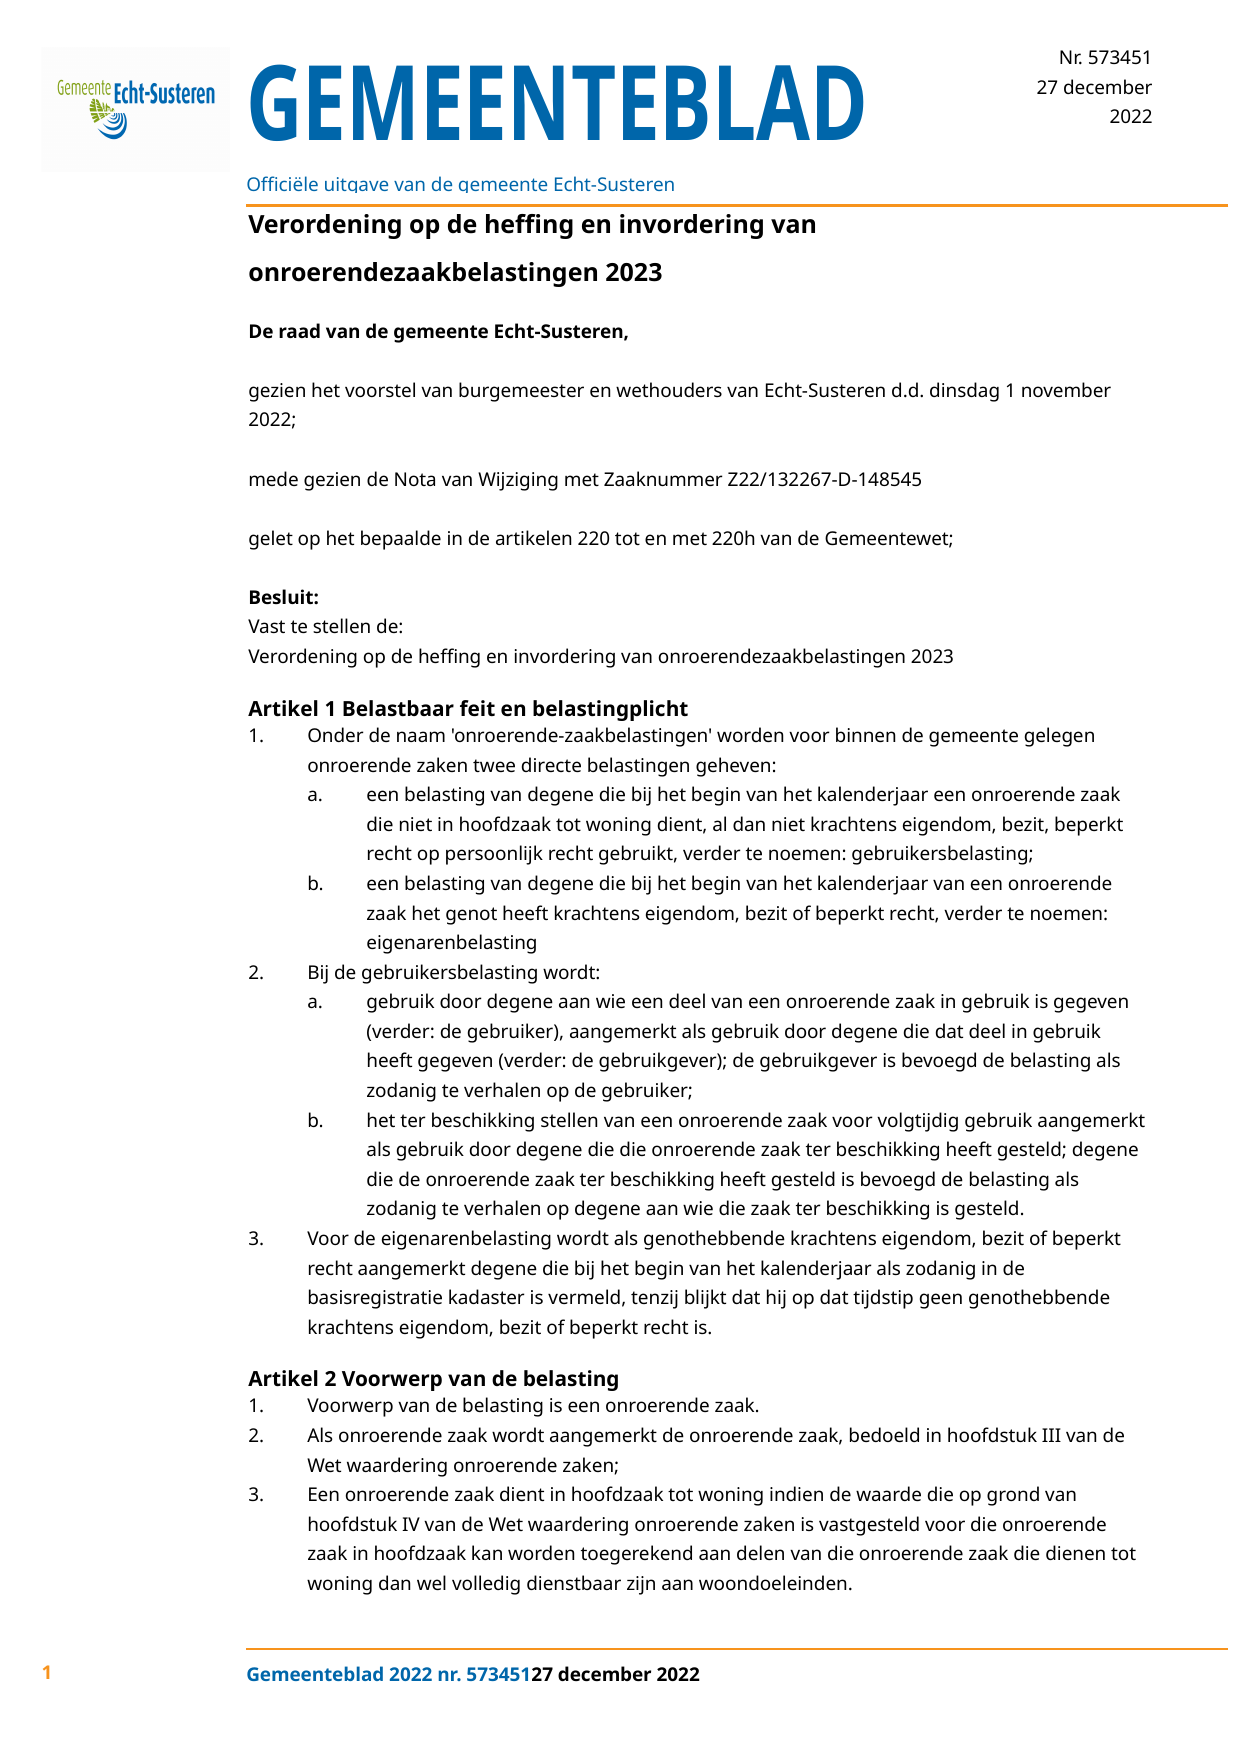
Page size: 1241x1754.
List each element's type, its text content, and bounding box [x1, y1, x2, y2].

picture [41, 47, 231, 172]
list Een onroerende zaak dient in hoofdzaak tot woning indien de waarde die op grond van hoofdstuk IV van de Wet waardering onroerende zaken is vastgesteld voor die onroerende zaak in hoofdzaak kan worden toegerekend aan delen van die onroerende zaak die dienen tot woning dan wel volledig dienstbaar zijn aan woondoeleinden. [248, 1481, 1152, 1596]
text Vast te stellen de: [248, 614, 1152, 639]
list Voor de eigenarenbelasting wordt als genothebbende krachtens eigendom, bezit of beperkt recht aangemerkt degene die bij het begin van het kalenderjaar als zodanig in de basisregistratie kadaster is vermeld, tenzij blijkt dat hij op dat tijdstip geen genothebbende krachtens eigendom, bezit of beperkt recht is. [248, 1225, 1152, 1339]
list een belasting van degene die bij het begin van het kalenderjaar van een onroerende zaak het genot heeft krachtens eigendom, bezit of beperkt recht, verder te noemen: eigenarenbelasting [307, 870, 1152, 955]
list Onder de naam 'onroerende-zaakbelastingen' worden voor binnen de gemeente gelegen onroerende zaken twee directe belastingen geheven: [248, 722, 1152, 777]
list een belasting van degene die bij het begin van het kalenderjaar een onroerende zaak die niet in hoofdzaak tot woning dient, al dan niet krachtens eigendom, bezit, beperkt recht op persoonlijk recht gebruikt, verder te noemen: gebruikersbelasting; [307, 781, 1152, 866]
list gebruik door degene aan wie een deel van een onroerende zaak in gebruik is gegeven (verder: de gebruiker), aangemerkt als gebruik door degene die dat deel in gebruik heeft gegeven (verder: de gebruikgever); de gebruikgever is bevoegd de belasting als zodanig te verhalen op de gebruiker; [307, 988, 1152, 1103]
text Verordening op de heffing en invordering van onroerendezaakbelastingen 2023 [248, 643, 1152, 669]
text Artikel 2 Voorwerp van de belasting [248, 1364, 1152, 1393]
text gezien het voorstel van burgemeester en wethouders van Echt-Susteren d.d. dinsdag 1 november 2022; [248, 377, 1152, 432]
list Voorwerp van de belasting is een onroerende zaak. [248, 1393, 1152, 1418]
text Verordening op de heffing en invordering van onroerendezaakbelastingen 2023 [248, 207, 1152, 288]
list Bij de gebruikersbelasting wordt: [248, 959, 1152, 984]
text De raad van de gemeente Echt-Susteren, [248, 318, 1152, 344]
list Als onroerende zaak wordt aangemerkt de onroerende zaak, bedoeld in hoofdstuk III van de Wet waardering onroerende zaken; [248, 1422, 1152, 1478]
list het ter beschikking stellen van een onroerende zaak voor volgtijdig gebruik aangemerkt als gebruik door degene die die onroerende zaak ter beschikking heeft gesteld; degene die de onroerende zaak ter beschikking heeft gesteld is bevoegd de belasting als zodanig te verhalen op degene aan wie die zaak ter beschikking is gesteld. [307, 1107, 1152, 1221]
text mede gezien de Nota van Wijziging met Zaaknummer Z22/132267-D-148545 [248, 466, 1152, 492]
text Besluit: [248, 584, 1152, 610]
text gelet op het bepaalde in de artikelen 220 tot en met 220h van de Gemeentewet; [248, 525, 1152, 551]
text Artikel 1 Belastbaar feit en belastingplicht [248, 694, 1152, 722]
